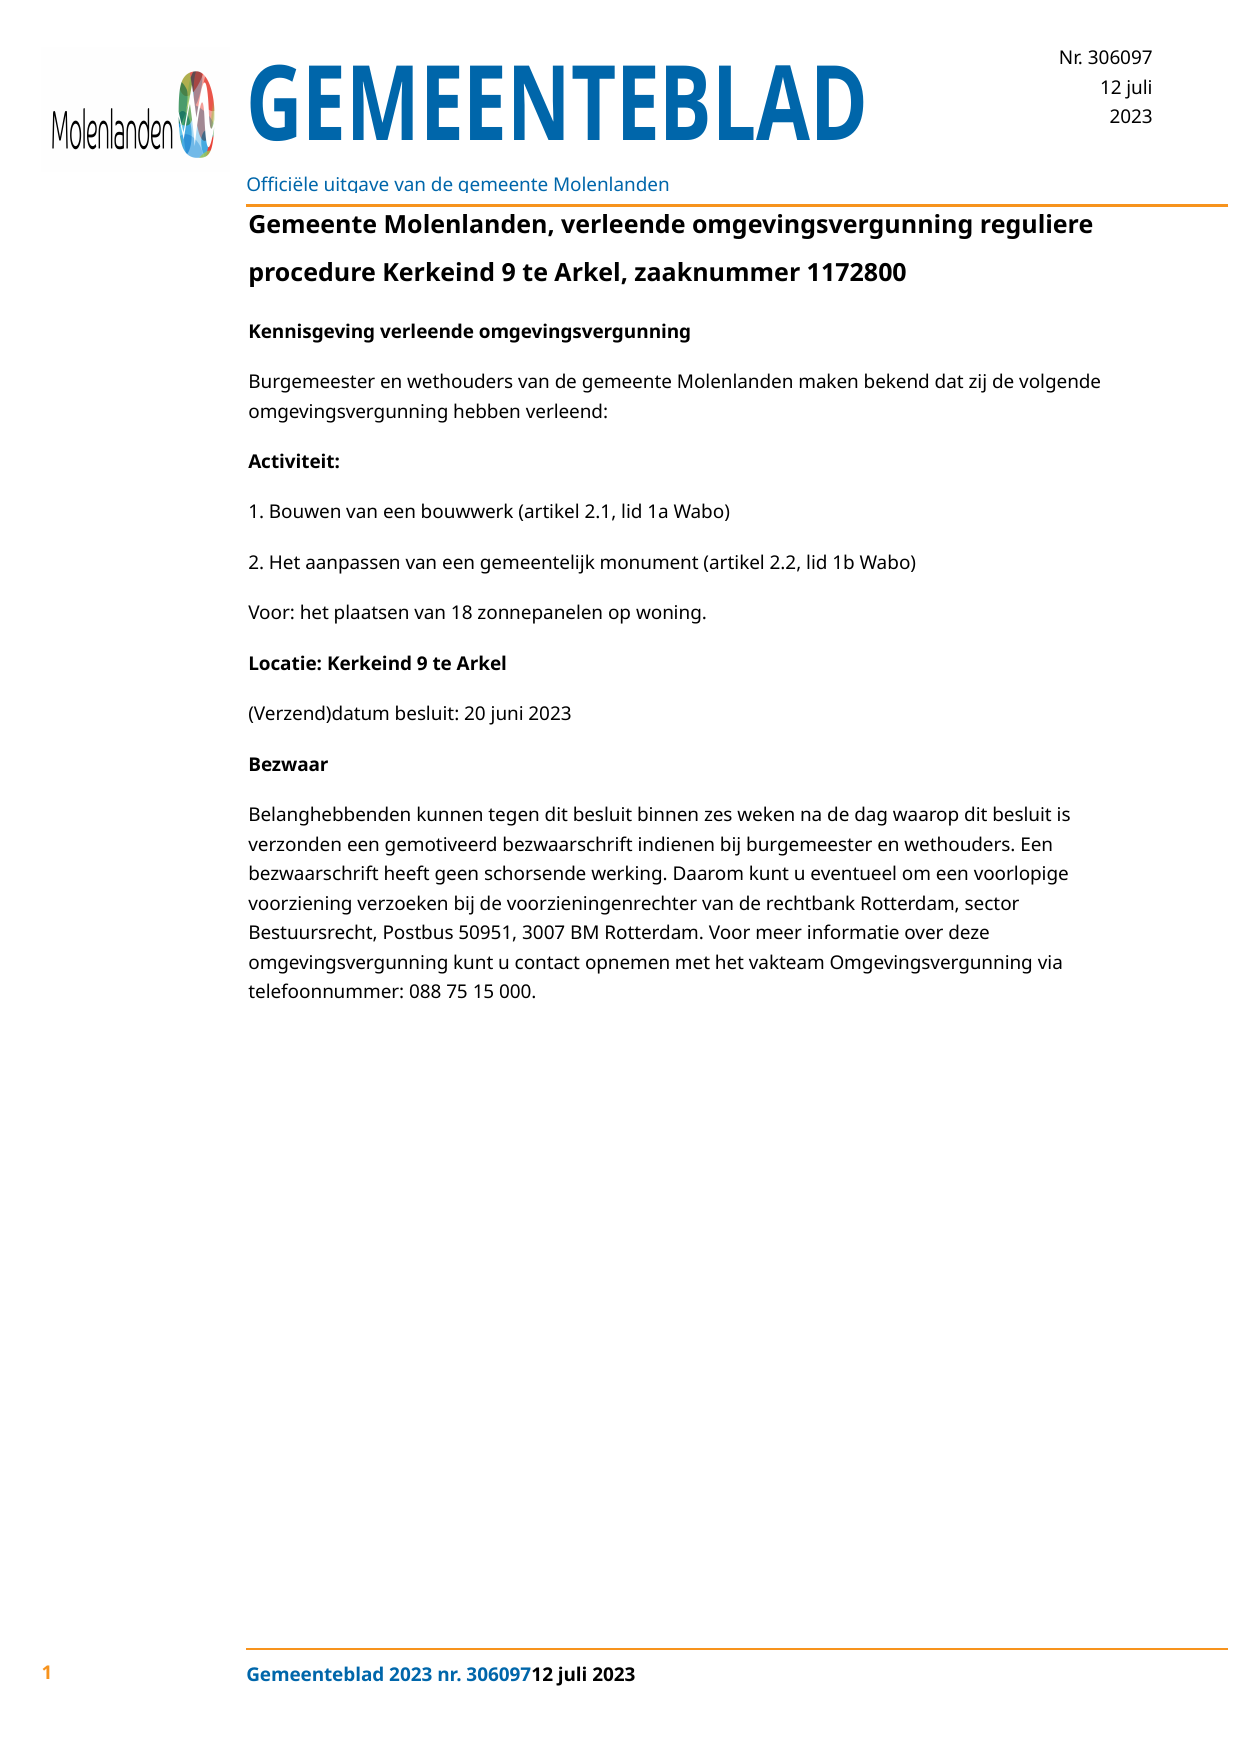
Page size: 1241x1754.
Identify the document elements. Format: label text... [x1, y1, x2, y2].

text 1. Bouwen van een bouwwerk (artikel 2.1, lid 1a Wabo) [248, 499, 1152, 524]
text Belanghebbenden kunnen tegen dit besluit binnen zes weken na de dag waarop dit besluit is verzonden een gemotiveerd bezwaarschrift indienen bij burgemeester en wethouders. Een bezwaarschrift heeft geen schorsende werking. Daarom kunt u eventueel om een voorlopige voorziening verzoeken bij de voorzieningenrechter van de rechtbank Rotterdam, sector Bestuursrecht, Postbus 50951, 3007 BM Rotterdam. Voor meer informatie over deze omgevingsvergunning kunt u contact opnemen met het vakteam Omgevingsvergunning via telefoonnummer: 088 75 15 000. [248, 801, 1152, 1004]
picture [41, 47, 231, 172]
text Kennisgeving verleende omgevingsvergunning [248, 318, 1152, 344]
text Bezwaar [248, 751, 1152, 777]
text Burgemeester en wethouders van de gemeente Molenlanden maken bekend dat zij de volgende omgevingsvergunning hebben verleend: [248, 368, 1152, 424]
text Voor: het plaatsen van 18 zonnepanelen op woning. [248, 599, 1152, 625]
text Locatie: Kerkeind 9 te Arkel [248, 650, 1152, 676]
text Gemeente Molenlanden, verleende omgevingsvergunning reguliere procedure Kerkeind 9 te Arkel, zaaknummer 1172800 [248, 207, 1152, 288]
text Activiteit: [248, 448, 1152, 474]
text 2. Het aanpassen van een gemeentelijk monument (artikel 2.2, lid 1b Wabo) [248, 549, 1152, 575]
text (Verzend)datum besluit: 20 juni 2023 [248, 700, 1152, 726]
